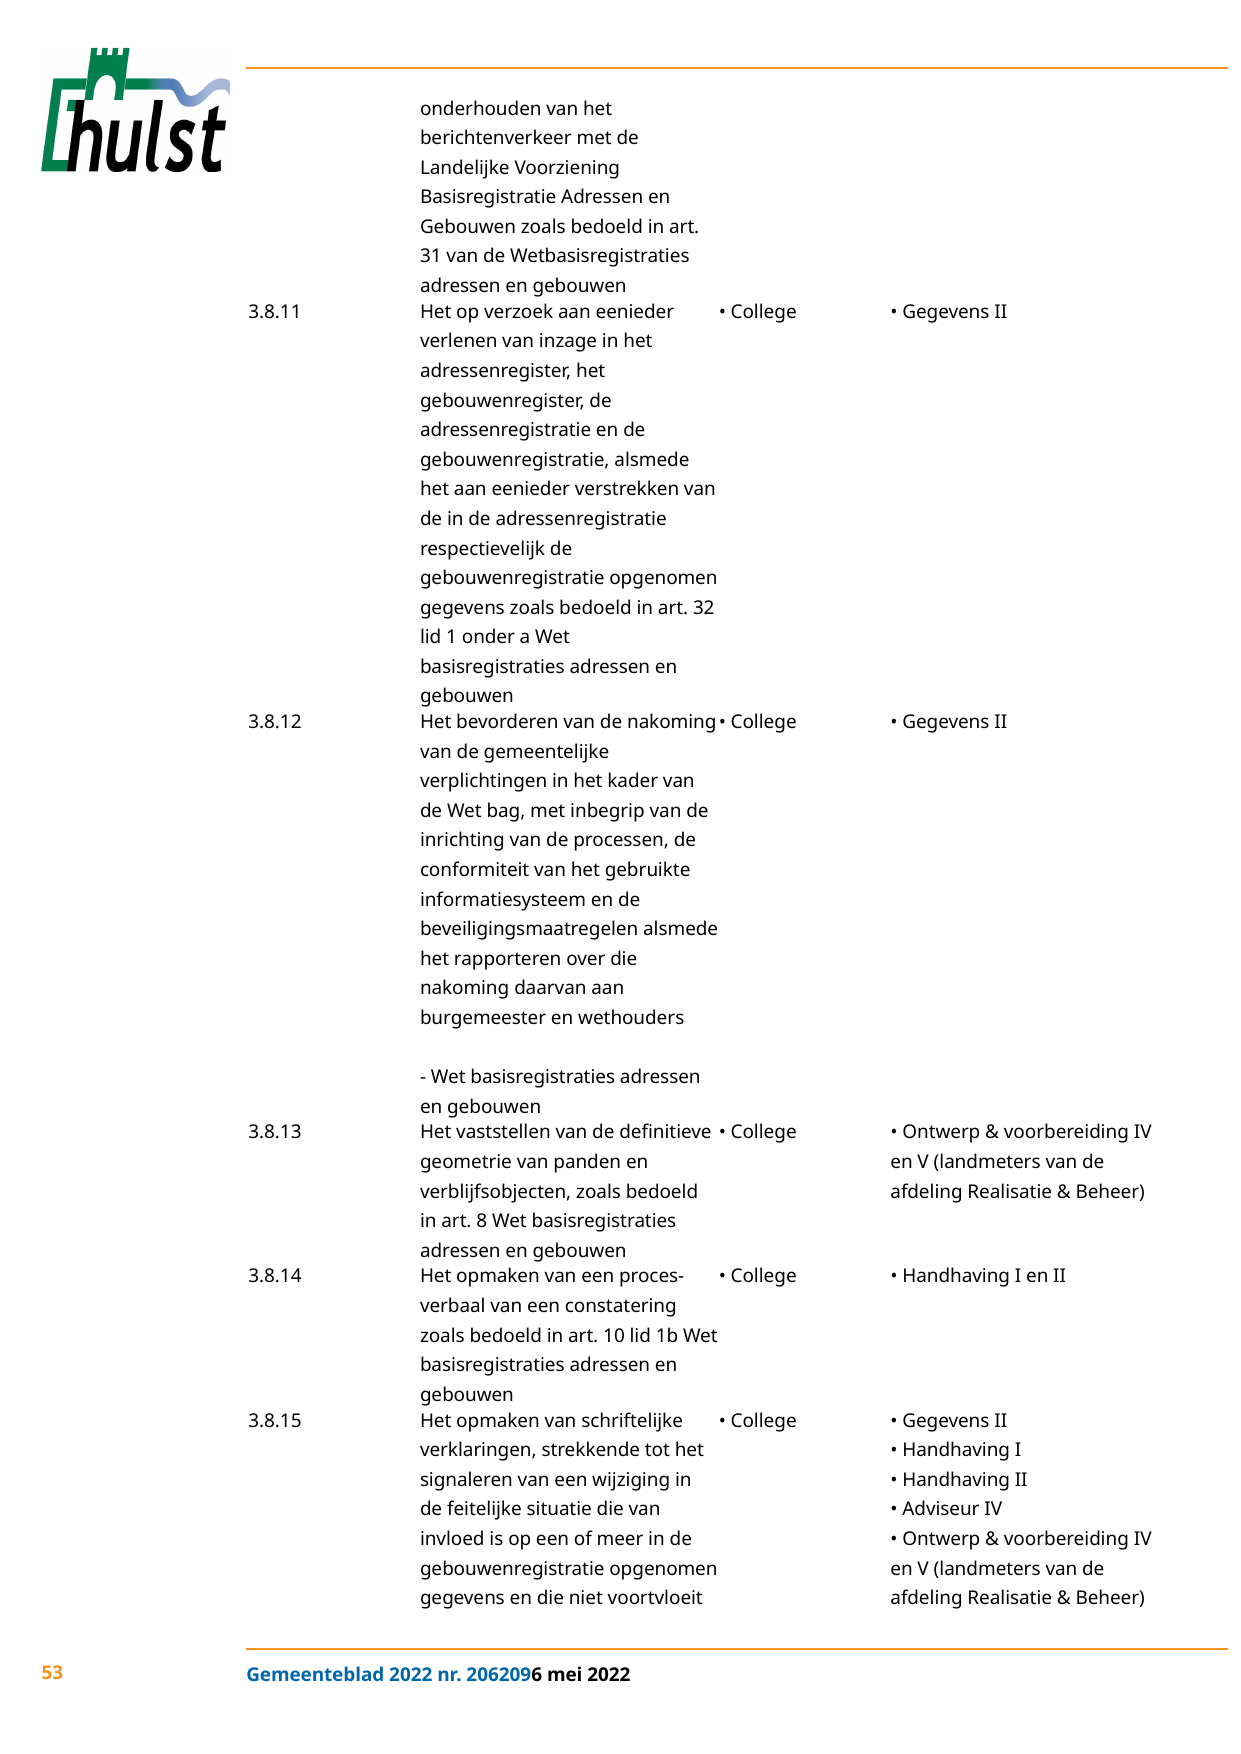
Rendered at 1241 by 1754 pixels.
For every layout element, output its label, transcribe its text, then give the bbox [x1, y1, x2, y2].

table_cell • College [719, 298, 890, 708]
picture [41, 47, 231, 172]
table_cell • Gegevens II [890, 298, 1152, 708]
table_cell 3.8.14 [248, 1263, 420, 1407]
table_cell 3.8.11 [248, 298, 420, 708]
table_cell • College [719, 1119, 890, 1263]
table_cell • Gegevens II • Handhaving I • Handhaving II • Adviseur IV • Ontwerp & voorbereiding IV en V (landmeters van de afdeling Realisatie & Beheer) [890, 1407, 1152, 1610]
table_cell 3.8.12 [248, 708, 420, 1119]
table_cell Het opmaken van een proces-verbaal van een constatering zoals bedoeld in art. 10 lid 1b Wet basisregistraties adressen en gebouwen [420, 1263, 718, 1407]
table_cell 3.8.13 [248, 1119, 420, 1263]
table_cell [719, 95, 890, 298]
table_cell Het op verzoek aan eenieder verlenen van inzage in het adressenregister, het gebouwenregister, de adressenregistratie en de gebouwenregistratie, alsmede het aan eenieder verstrekken van de in de adressenregistratie respectievelijk de gebouwenregistratie opgenomen gegevens zoals bedoeld in art. 32 lid 1 onder a Wet basisregistraties adressen en gebouwen [420, 298, 718, 708]
table_cell Het opmaken van schriftelijke verklaringen, strekkende tot het signaleren van een wijziging in de feitelijke situatie die van invloed is op een of meer in de gebouwenregistratie opgenomen gegevens en die niet voortvloeit [420, 1407, 718, 1610]
table_cell • College [719, 1263, 890, 1407]
table_cell • College [719, 1407, 890, 1610]
table_cell onderhouden van het berichtenverkeer met de Landelijke Voorziening Basisregistratie Adressen en Gebouwen zoals bedoeld in art. 31 van de Wetbasisregistraties adressen en gebouwen [420, 95, 718, 298]
table_cell • Handhaving I en II [890, 1263, 1152, 1407]
table_cell [890, 95, 1152, 298]
table_cell • Ontwerp & voorbereiding IV en V (landmeters van de afdeling Realisatie & Beheer) [890, 1119, 1152, 1263]
table_cell • Gegevens II [890, 708, 1152, 1119]
table_cell • College [719, 708, 890, 1119]
table_cell Het bevorderen van de nakoming van de gemeentelijke verplichtingen in het kader van de Wet bag, met inbegrip van de inrichting van de processen, de conformiteit van het gebruikte informatiesysteem en de beveiligingsmaatregelen alsmede het rapporteren over die nakoming daarvan aan burgemeester en wethouders - Wet basisregistraties adressen en gebouwen [420, 708, 718, 1119]
table_cell Het vaststellen van de definitieve geometrie van panden en verblijfsobjecten, zoals bedoeld in art. 8 Wet basisregistraties adressen en gebouwen [420, 1119, 718, 1263]
table_cell 3.8.15 [248, 1407, 420, 1610]
table_cell [248, 95, 420, 298]
